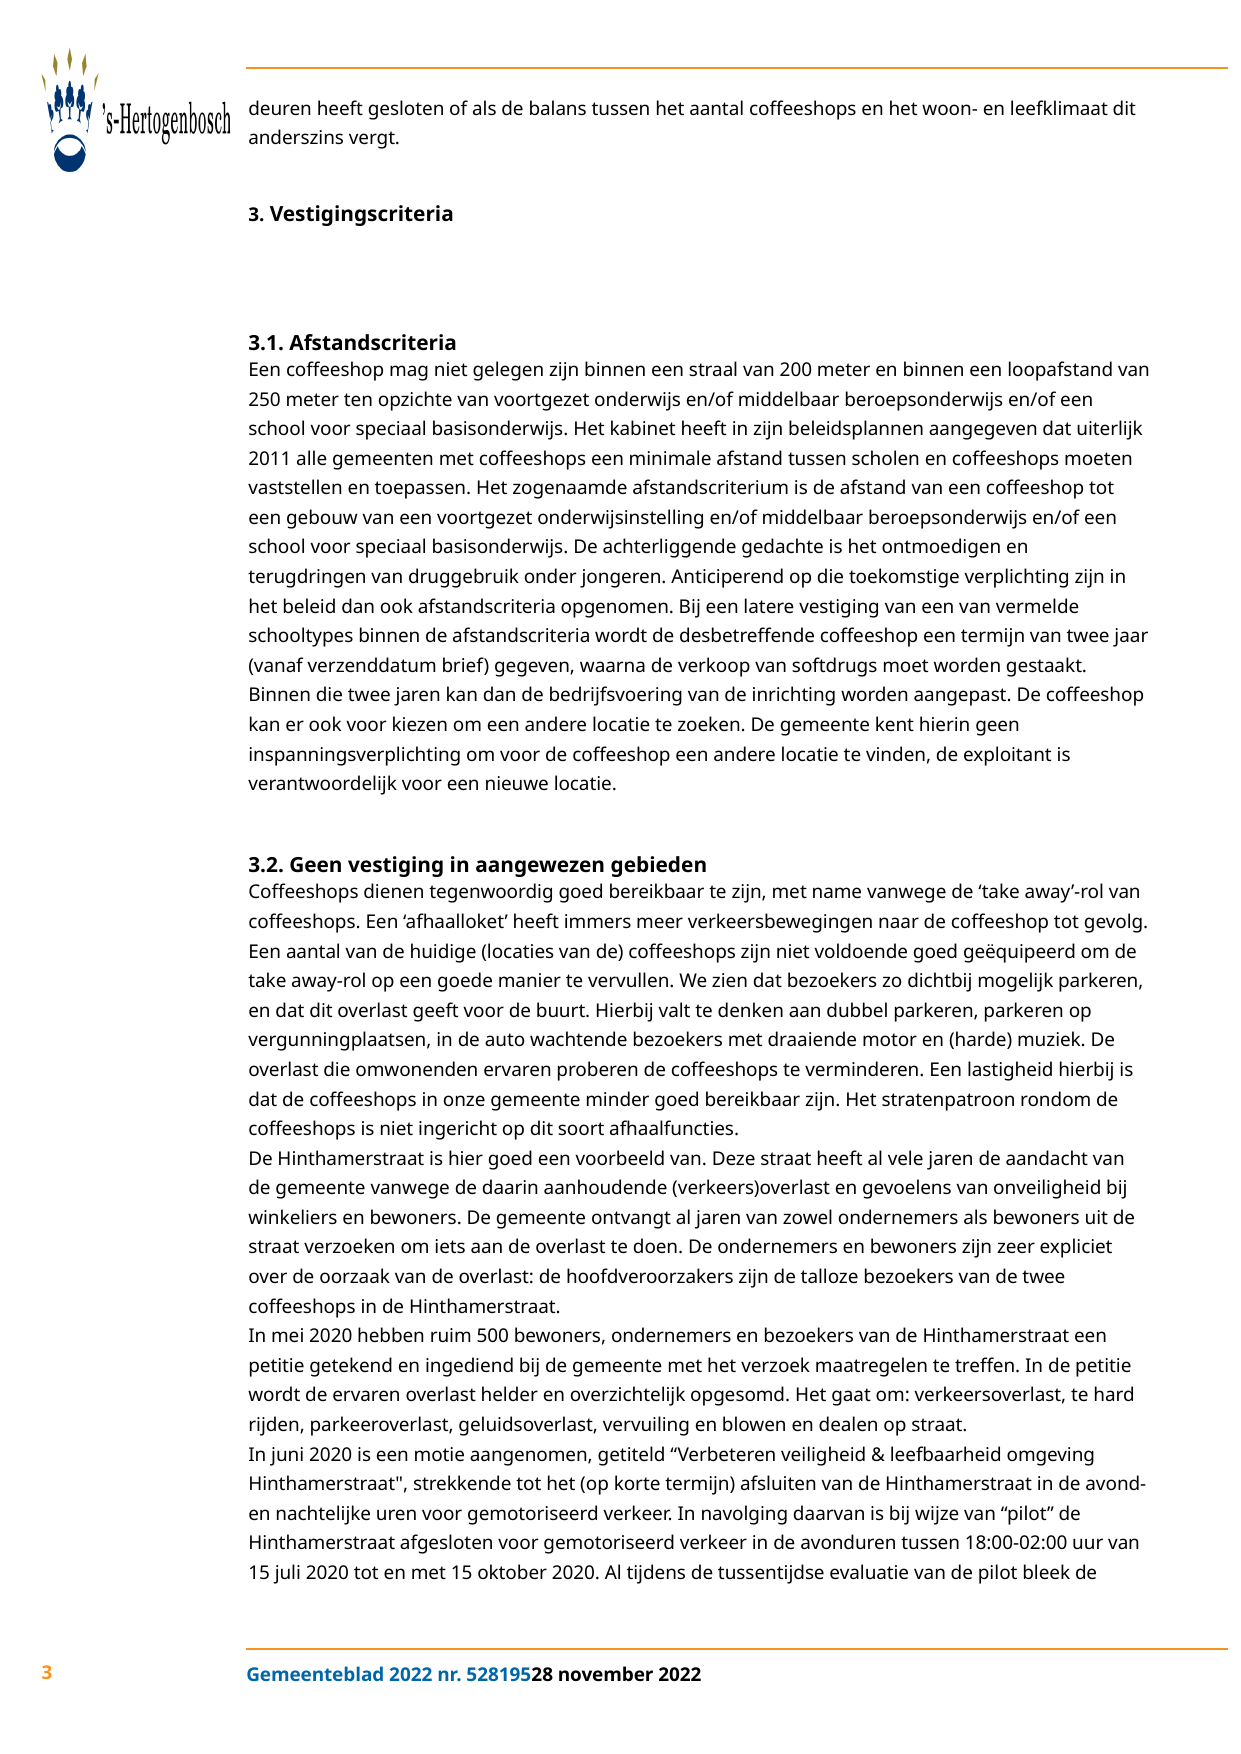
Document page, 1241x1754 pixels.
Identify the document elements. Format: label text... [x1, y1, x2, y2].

text 3.1. Afstandscriteria [248, 328, 1152, 356]
picture [41, 47, 231, 172]
text deuren heeft gesloten of als de balans tussen het aantal coffeeshops en het woon- en leefklimaat dit anderszins vergt. [248, 95, 1152, 150]
text In juni 2020 is een motie aangenomen, getiteld “Verbeteren veiligheid & leefbaarheid omgeving Hinthamerstraat", strekkende tot het (op korte termijn) afsluiten van de Hinthamerstraat in de avond- en nachtelijke uren voor gemotoriseerd verkeer. In navolging daarvan is bij wijze van “pilot” de Hinthamerstraat afgesloten voor gemotoriseerd verkeer in de avonduren tussen 18:00-02:00 uur van 15 juli 2020 tot en met 15 oktober 2020. Al tijdens de tussentijdse evaluatie van de pilot bleek de [248, 1441, 1152, 1585]
text De Hinthamerstraat is hier goed een voorbeeld van. Deze straat heeft al vele jaren de aandacht van de gemeente vanwege de daarin aanhoudende (verkeers)overlast en gevoelens van onveiligheid bij winkeliers en bewoners. De gemeente ontvangt al jaren van zowel ondernemers als bewoners uit de straat verzoeken om iets aan de overlast te doen. De ondernemers en bewoners zijn zeer expliciet over de oorzaak van de overlast: de hoofdveroorzakers zijn de talloze bezoekers van de twee coffeeshops in de Hinthamerstraat. [248, 1145, 1152, 1319]
text In mei 2020 hebben ruim 500 bewoners, ondernemers en bezoekers van de Hinthamerstraat een petitie getekend en ingediend bij de gemeente met het verzoek maatregelen te treffen. In de petitie wordt de ervaren overlast helder en overzichtelijk opgesomd. Het gaat om: verkeersoverlast, te hard rijden, parkeeroverlast, geluidsoverlast, vervuiling en blowen en dealen op straat. [248, 1322, 1152, 1437]
text Een coffeeshop mag niet gelegen zijn binnen een straal van 200 meter en binnen een loopafstand van 250 meter ten opzichte van voortgezet onderwijs en/of middelbaar beroepsonderwijs en/of een school voor speciaal basisonderwijs. Het kabinet heeft in zijn beleidsplannen aangegeven dat uiterlijk 2011 alle gemeenten met coffeeshops een minimale afstand tussen scholen en coffeeshops moeten vaststellen en toepassen. Het zogenaamde afstandscriterium is de afstand van een coffeeshop tot een gebouw van een voortgezet onderwijsinstelling en/of middelbaar beroepsonderwijs en/of een school voor speciaal basisonderwijs. De achterliggende gedachte is het ontmoedigen en terugdringen van druggebruik onder jongeren. Anticiperend op die toekomstige verplichting zijn in het beleid dan ook afstandscriteria opgenomen. Bij een latere vestiging van een van vermelde schooltypes binnen de afstandscriteria wordt de desbetreffende coffeeshop een termijn van twee jaar (vanaf verzenddatum brief) gegeven, waarna de verkoop van softdrugs moet worden gestaakt. Binnen die twee jaren kan dan de bedrijfsvoering van de inrichting worden aangepast. De coffeeshop kan er ook voor kiezen om een andere locatie te zoeken. De gemeente kent hierin geen inspanningsverplichting om voor de coffeeshop een andere locatie te vinden, de exploitant is verantwoordelijk voor een nieuwe locatie. [248, 356, 1152, 796]
text 3.2. Geen vestiging in aangewezen gebieden [248, 850, 1152, 879]
text 3. Vestigingscriteria [248, 199, 1152, 228]
text Coffeeshops dienen tegenwoordig goed bereikbaar te zijn, met name vanwege de ‘take away’-rol van coffeeshops. Een ‘afhaalloket’ heeft immers meer verkeersbewegingen naar de coffeeshop tot gevolg. Een aantal van de huidige (locaties van de) coffeeshops zijn niet voldoende goed geëquipeerd om de take away-rol op een goede manier te vervullen. We zien dat bezoekers zo dichtbij mogelijk parkeren, en dat dit overlast geeft voor de buurt. Hierbij valt te denken aan dubbel parkeren, parkeren op vergunningplaatsen, in de auto wachtende bezoekers met draaiende motor en (harde) muziek. De overlast die omwonenden ervaren proberen de coffeeshops te verminderen. Een lastigheid hierbij is dat de coffeeshops in onze gemeente minder goed bereikbaar zijn. Het stratenpatroon rondom de coffeeshops is niet ingericht op dit soort afhaalfuncties. [248, 879, 1152, 1141]
